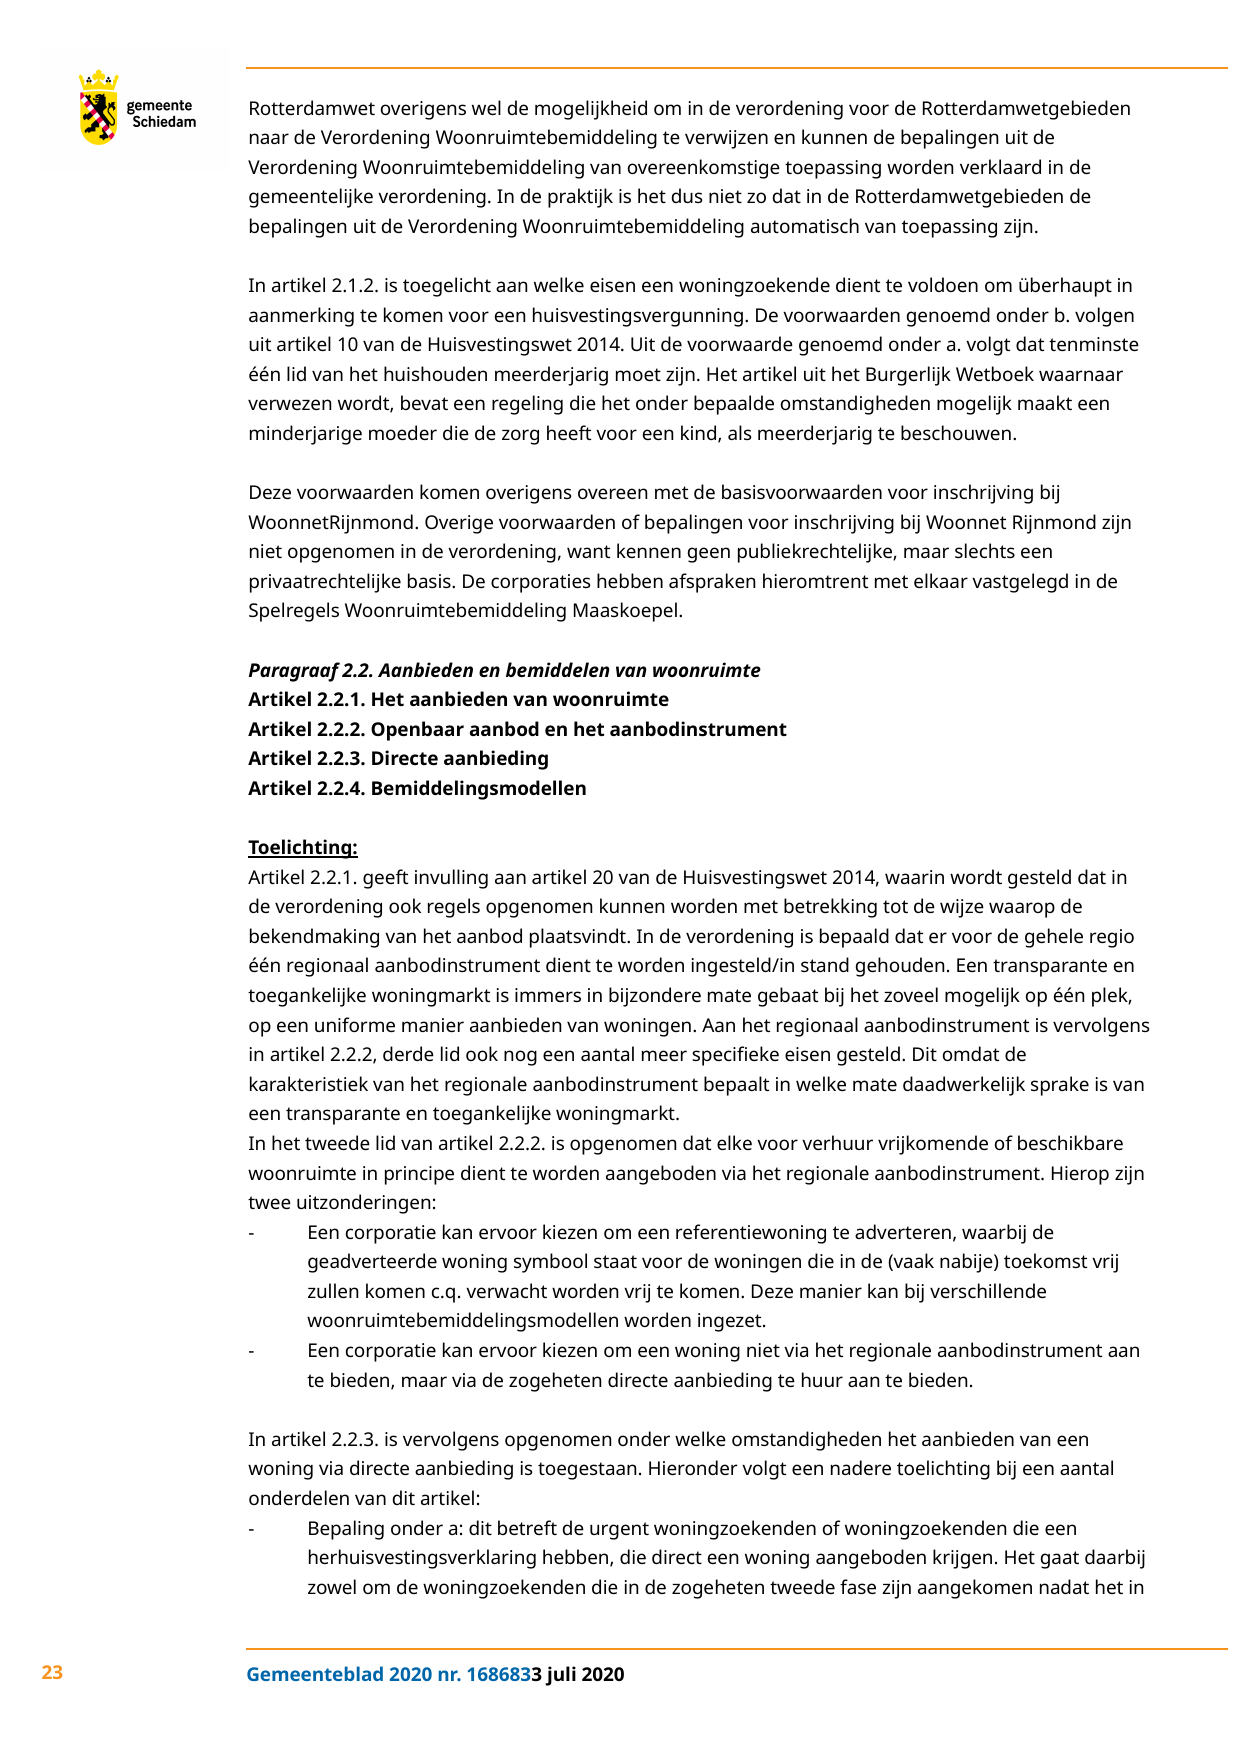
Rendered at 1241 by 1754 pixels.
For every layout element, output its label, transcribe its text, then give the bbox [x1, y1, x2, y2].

list Een corporatie kan ervoor kiezen om een referentiewoning te adverteren, waarbij de geadverteerde woning symbool staat voor de woningen die in de (vaak nabije) toekomst vrij zullen komen c.q. verwacht worden vrij te komen. Deze manier kan bij verschillende woonruimtebemiddelingsmodellen worden ingezet. [248, 1219, 1152, 1333]
list Een corporatie kan ervoor kiezen om een woning niet via het regionale aanbodinstrument aan te bieden, maar via de zogeheten directe aanbieding te huur aan te bieden. [248, 1337, 1152, 1393]
text In artikel 2.2.3. is vervolgens opgenomen onder welke omstandigheden het aanbieden van een woning via directe aanbieding is toegestaan. Hieronder volgt een nadere toelichting bij een aantal onderdelen van dit artikel: [248, 1426, 1152, 1511]
text Toelichting: [248, 834, 1152, 860]
text Artikel 2.2.4. Bemiddelingsmodellen [248, 775, 1152, 801]
text Deze voorwaarden komen overigens overeen met de basisvoorwaarden voor inschrijving bij WoonnetRijnmond. Overige voorwaarden of bepalingen voor inschrijving bij Woonnet Rijnmond zijn niet opgenomen in de verordening, want kennen geen publiekrechtelijke, maar slechts een privaatrechtelijke basis. De corporaties hebben afspraken hieromtrent met elkaar vastgelegd in de Spelregels Woonruimtebemiddeling Maaskoepel. [248, 479, 1152, 623]
text Rotterdamwet overigens wel de mogelijkheid om in de verordening voor de Rotterdamwetgebieden naar de Verordening Woonruimtebemiddeling te verwijzen en kunnen de bepalingen uit de Verordening Woonruimtebemiddeling van overeenkomstige toepassing worden verklaard in de gemeentelijke verordening. In de praktijk is het dus niet zo dat in de Rotterdamwetgebieden de bepalingen uit de Verordening Woonruimtebemiddeling automatisch van toepassing zijn. [248, 95, 1152, 239]
picture [41, 47, 231, 172]
text Artikel 2.2.2. Openbaar aanbod en het aanbodinstrument [248, 716, 1152, 742]
text In het tweede lid van artikel 2.2.2. is opgenomen dat elke voor verhuur vrijkomende of beschikbare woonruimte in principe dient te worden aangeboden via het regionale aanbodinstrument. Hierop zijn twee uitzonderingen: [248, 1130, 1152, 1215]
text In artikel 2.1.2. is toegelicht aan welke eisen een woningzoekende dient te voldoen om überhaupt in aanmerking te komen voor een huisvestingsvergunning. De voorwaarden genoemd onder b. volgen uit artikel 10 van de Huisvestingswet 2014. Uit de voorwaarde genoemd onder a. volgt dat tenminste één lid van het huishouden meerderjarig moet zijn. Het artikel uit het Burgerlijk Wetboek waarnaar verwezen wordt, bevat een regeling die het onder bepaalde omstandigheden mogelijk maakt een minderjarige moeder die de zorg heeft voor een kind, als meerderjarig te beschouwen. [248, 272, 1152, 446]
text Artikel 2.2.1. Het aanbieden van woonruimte [248, 686, 1152, 712]
text Artikel 2.2.3. Directe aanbieding [248, 746, 1152, 771]
text Artikel 2.2.1. geeft invulling aan artikel 20 van de Huisvestingswet 2014, waarin wordt gesteld dat in de verordening ook regels opgenomen kunnen worden met betrekking tot de wijze waarop de bekendmaking van het aanbod plaatsvindt. In de verordening is bepaald dat er voor de gehele regio één regionaal aanbodinstrument dient te worden ingesteld/in stand gehouden. Een transparante en toegankelijke woningmarkt is immers in bijzondere mate gebaat bij het zoveel mogelijk op één plek, op een uniforme manier aanbieden van woningen. Aan het regionaal aanbodinstrument is vervolgens in artikel 2.2.2, derde lid ook nog een aantal meer specifieke eisen gesteld. Dit omdat de karakteristiek van het regionale aanbodinstrument bepaalt in welke mate daadwerkelijk sprake is van een transparante en toegankelijke woningmarkt. [248, 864, 1152, 1126]
list Bepaling onder a: dit betreft de urgent woningzoekenden of woningzoekenden die een herhuisvestingsverklaring hebben, die direct een woning aangeboden krijgen. Het gaat daarbij zowel om de woningzoekenden die in de zogeheten tweede fase zijn aangekomen nadat het in [248, 1515, 1152, 1600]
text Paragraaf 2.2. Aanbieden en bemiddelen van woonruimte [248, 657, 1152, 683]
